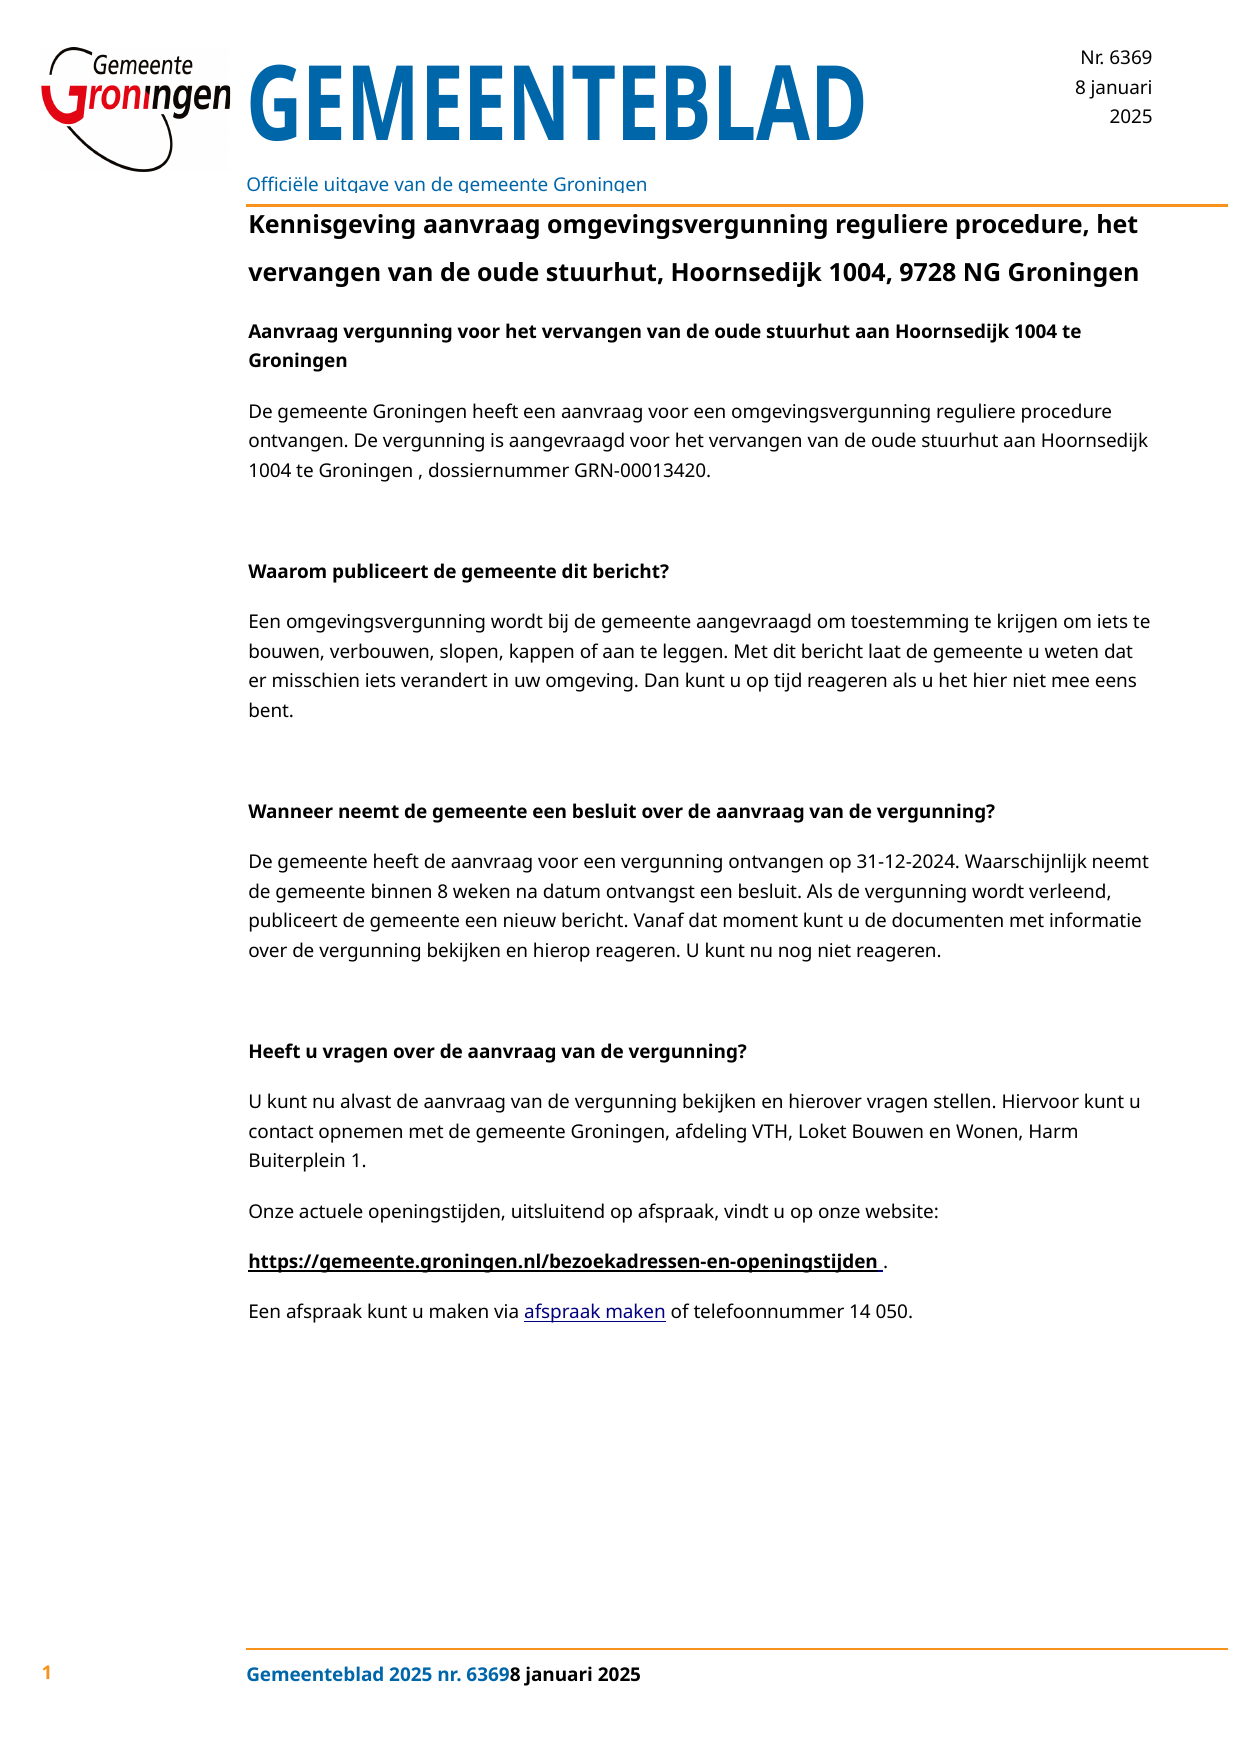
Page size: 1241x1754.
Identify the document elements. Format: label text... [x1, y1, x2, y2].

text De gemeente heeft de aanvraag voor een vergunning ontvangen op 31-12-2024. Waarschijnlijk neemt de gemeente binnen 8 weken na datum ontvangst een besluit. Als de vergunning wordt verleend, publiceert de gemeente een nieuw bericht. Vanaf dat moment kunt u de documenten met informatie over de vergunning bekijken en hierop reageren. U kunt nu nog niet reageren. [248, 848, 1152, 963]
text Waarom publiceert de gemeente dit bericht? [248, 558, 1152, 584]
text Heeft u vragen over de aanvraag van de vergunning? [248, 1038, 1152, 1064]
text Wanneer neemt de gemeente een besluit over de aanvraag van de vergunning? [248, 798, 1152, 824]
text Een afspraak kunt u maken via afspraak maken of telefoonnummer 14 050. [248, 1299, 1152, 1324]
text Een omgevingsvergunning wordt bij de gemeente aangevraagd om toestemming te krijgen om iets te bouwen, verbouwen, slopen, kappen of aan te leggen. Met dit bericht laat de gemeente u weten dat er misschien iets verandert in uw omgeving. Dan kunt u op tijd reageren als u het hier niet mee eens bent. [248, 608, 1152, 723]
text Kennisgeving aanvraag omgevingsvergunning reguliere procedure, het vervangen van de oude stuurhut, Hoornsedijk 1004, 9728 NG Groningen [248, 207, 1152, 288]
text Aanvraag vergunning voor het vervangen van de oude stuurhut aan Hoornsedijk 1004 te Groningen [248, 318, 1152, 373]
text De gemeente Groningen heeft een aanvraag voor een omgevingsvergunning reguliere procedure ontvangen. De vergunning is aangevraagd voor het vervangen van de oude stuurhut aan Hoornsedijk 1004 te Groningen , dossiernummer GRN-00013420. [248, 398, 1152, 483]
text Onze actuele openingstijden, uitsluitend op afspraak, vindt u op onze website: [248, 1198, 1152, 1224]
text https://gemeente.groningen.nl/bezoekadressen-en-openingstijden . [248, 1248, 1152, 1274]
picture [41, 47, 231, 172]
text U kunt nu alvast de aanvraag van de vergunning bekijken en hierover vragen stellen. Hiervoor kunt u contact opnemen met de gemeente Groningen, afdeling VTH, Loket Bouwen en Wonen, Harm Buiterplein 1. [248, 1088, 1152, 1173]
